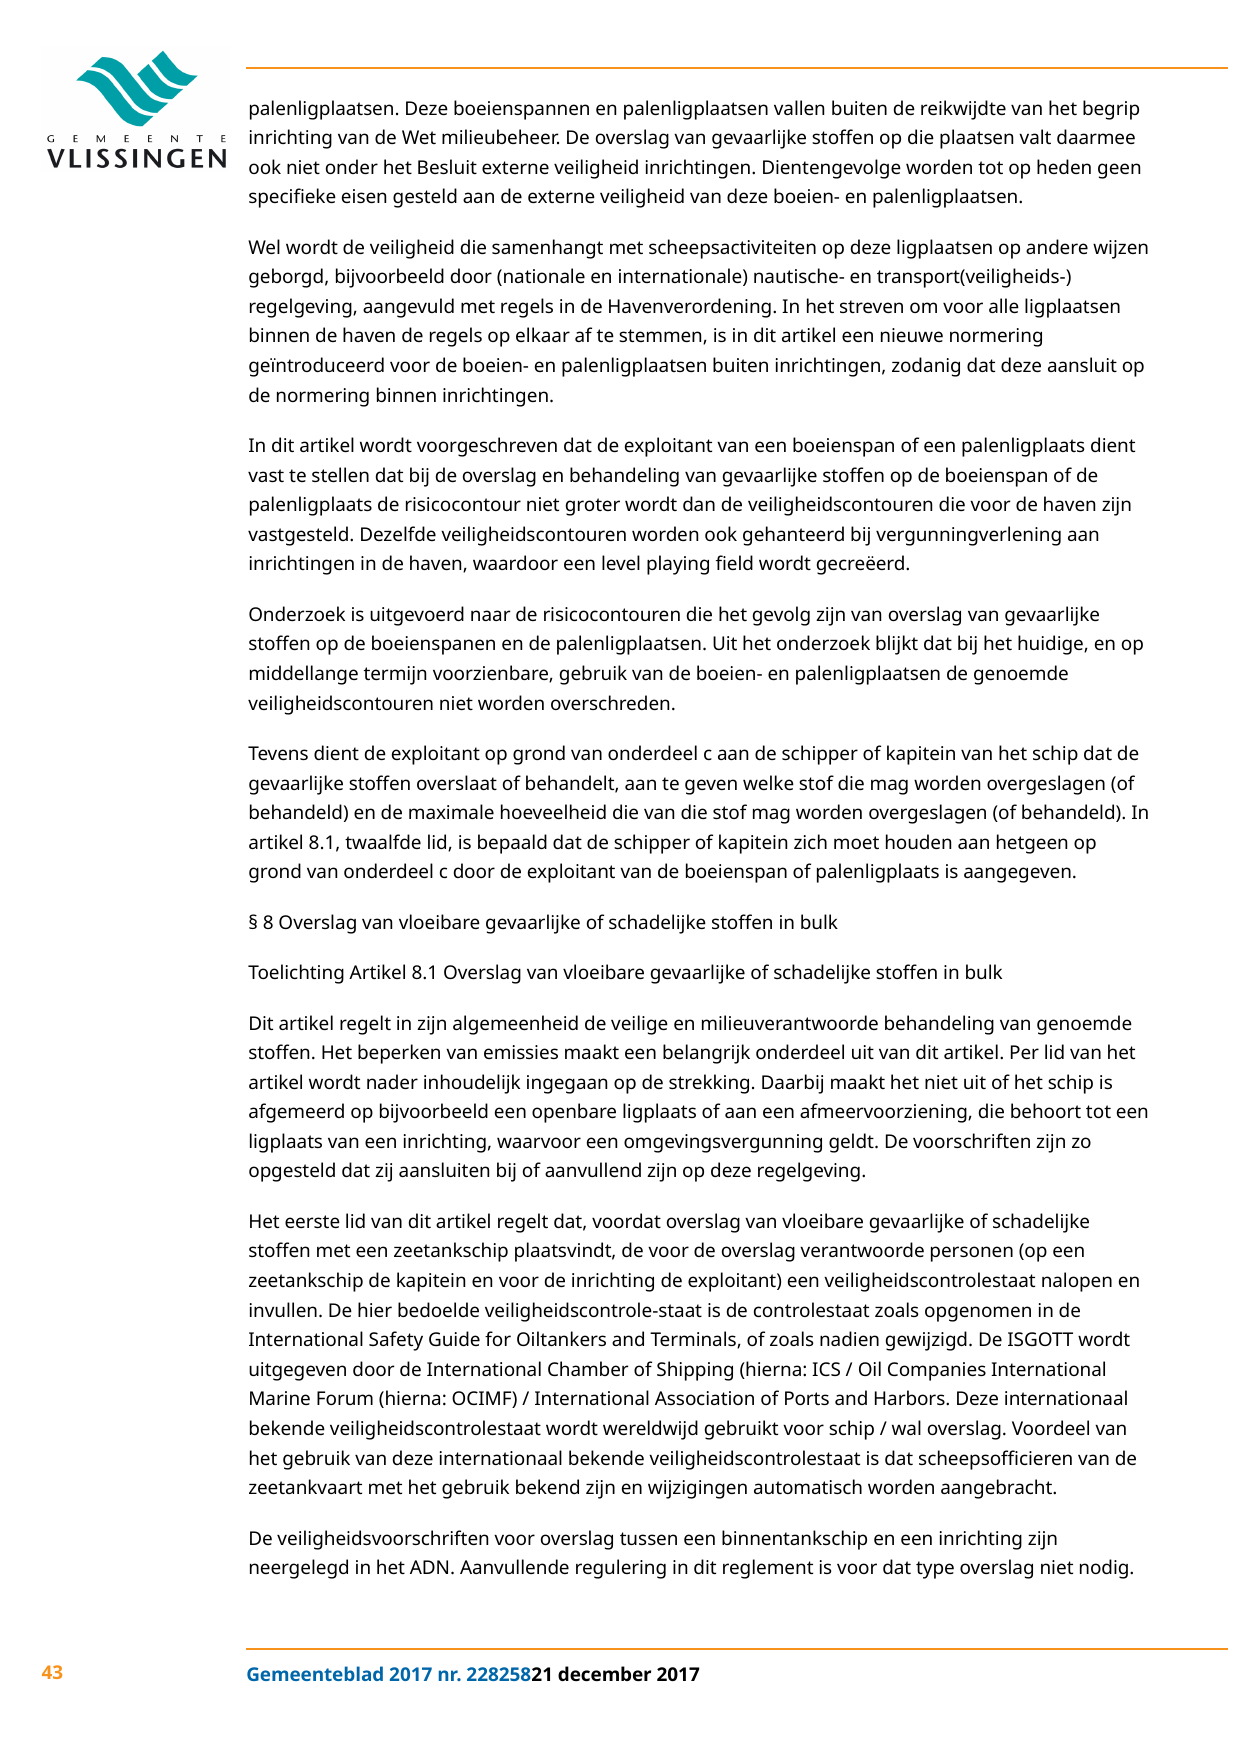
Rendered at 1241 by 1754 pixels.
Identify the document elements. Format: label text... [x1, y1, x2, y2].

text Het eerste lid van dit artikel regelt dat, voordat overslag van vloeibare gevaarlijke of schadelijke stoffen met een zeetankschip plaatsvindt, de voor de overslag verantwoorde personen (op een zeetankschip de kapitein en voor de inrichting de exploitant) een veiligheidscontrolestaat nalopen en invullen. De hier bedoelde veiligheidscontrole-staat is de controlestaat zoals opgenomen in de International Safety Guide for Oiltankers and Terminals, of zoals nadien gewijzigd. De ISGOTT wordt uitgegeven door de International Chamber of Shipping (hierna: ICS / Oil Companies International Marine Forum (hierna: OCIMF) / International Association of Ports and Harbors. Deze internationaal bekende veiligheidscontrolestaat wordt wereldwijd gebruikt voor schip / wal overslag. Voordeel van het gebruik van deze internationaal bekende veiligheidscontrolestaat is dat scheepsofficieren van de zeetankvaart met het gebruik bekend zijn en wijzigingen automatisch worden aangebracht. [248, 1208, 1152, 1500]
text In dit artikel wordt voorgeschreven dat de exploitant van een boeienspan of een palenligplaats dient vast te stellen dat bij de overslag en behandeling van gevaarlijke stoffen op de boeienspan of de palenligplaats de risicocontour niet groter wordt dan de veiligheidscontouren die voor de haven zijn vastgesteld. Dezelfde veiligheidscontouren worden ook gehanteerd bij vergunningverlening aan inrichtingen in de haven, waardoor een level playing field wordt gecreëerd. [248, 432, 1152, 576]
text Tevens dient de exploitant op grond van onderdeel c aan de schipper of kapitein van het schip dat de gevaarlijke stoffen overslaat of behandelt, aan te geven welke stof die mag worden overgeslagen (of behandeld) en de maximale hoeveelheid die van die stof mag worden overgeslagen (of behandeld). In artikel 8.1, twaalfde lid, is bepaald dat de schipper of kapitein zich moet houden aan hetgeen op grond van onderdeel c door de exploitant van de boeienspan of palenligplaats is aangegeven. [248, 740, 1152, 884]
text § 8 Overslag van vloeibare gevaarlijke of schadelijke stoffen in bulk [248, 909, 1152, 935]
text palenligplaatsen. Deze boeienspannen en palenligplaatsen vallen buiten de reikwijdte van het begrip inrichting van de Wet milieubeheer. De overslag van gevaarlijke stoffen op die plaatsen valt daarmee ook niet onder het Besluit externe veiligheid inrichtingen. Dientengevolge worden tot op heden geen specifieke eisen gesteld aan de externe veiligheid van deze boeien- en palenligplaatsen. [248, 95, 1152, 209]
text Wel wordt de veiligheid die samenhangt met scheepsactiviteiten op deze ligplaatsen op andere wijzen geborgd, bijvoorbeeld door (nationale en internationale) nautische- en transport(veiligheids-) regelgeving, aangevuld met regels in de Havenverordening. In het streven om voor alle ligplaatsen binnen de haven de regels op elkaar af te stemmen, is in dit artikel een nieuwe normering geïntroduceerd voor de boeien- en palenligplaatsen buiten inrichtingen, zodanig dat deze aansluit op de normering binnen inrichtingen. [248, 234, 1152, 408]
text Onderzoek is uitgevoerd naar de risicocontouren die het gevolg zijn van overslag van gevaarlijke stoffen op de boeienspanen en de palenligplaatsen. Uit het onderzoek blijkt dat bij het huidige, en op middellange termijn voorzienbare, gebruik van de boeien- en palenligplaatsen de genoemde veiligheidscontouren niet worden overschreden. [248, 601, 1152, 716]
text De veiligheidsvoorschriften voor overslag tussen een binnentankschip en een inrichting zijn neergelegd in het ADN. Aanvullende regulering in dit reglement is voor dat type overslag niet nodig. [248, 1525, 1152, 1580]
text Dit artikel regelt in zijn algemeenheid de veilige en milieuverantwoorde behandeling van genoemde stoffen. Het beperken van emissies maakt een belangrijk onderdeel uit van dit artikel. Per lid van het artikel wordt nader inhoudelijk ingegaan op de strekking. Daarbij maakt het niet uit of het schip is afgemeerd op bijvoorbeeld een openbare ligplaats of aan een afmeervoorziening, die behoort tot een ligplaats van een inrichting, waarvoor een omgevingsvergunning geldt. De voorschriften zijn zo opgesteld dat zij aansluiten bij of aanvullend zijn op deze regelgeving. [248, 1010, 1152, 1183]
text Toelichting Artikel 8.1 Overslag van vloeibare gevaarlijke of schadelijke stoffen in bulk [248, 959, 1152, 985]
picture [41, 47, 231, 172]
